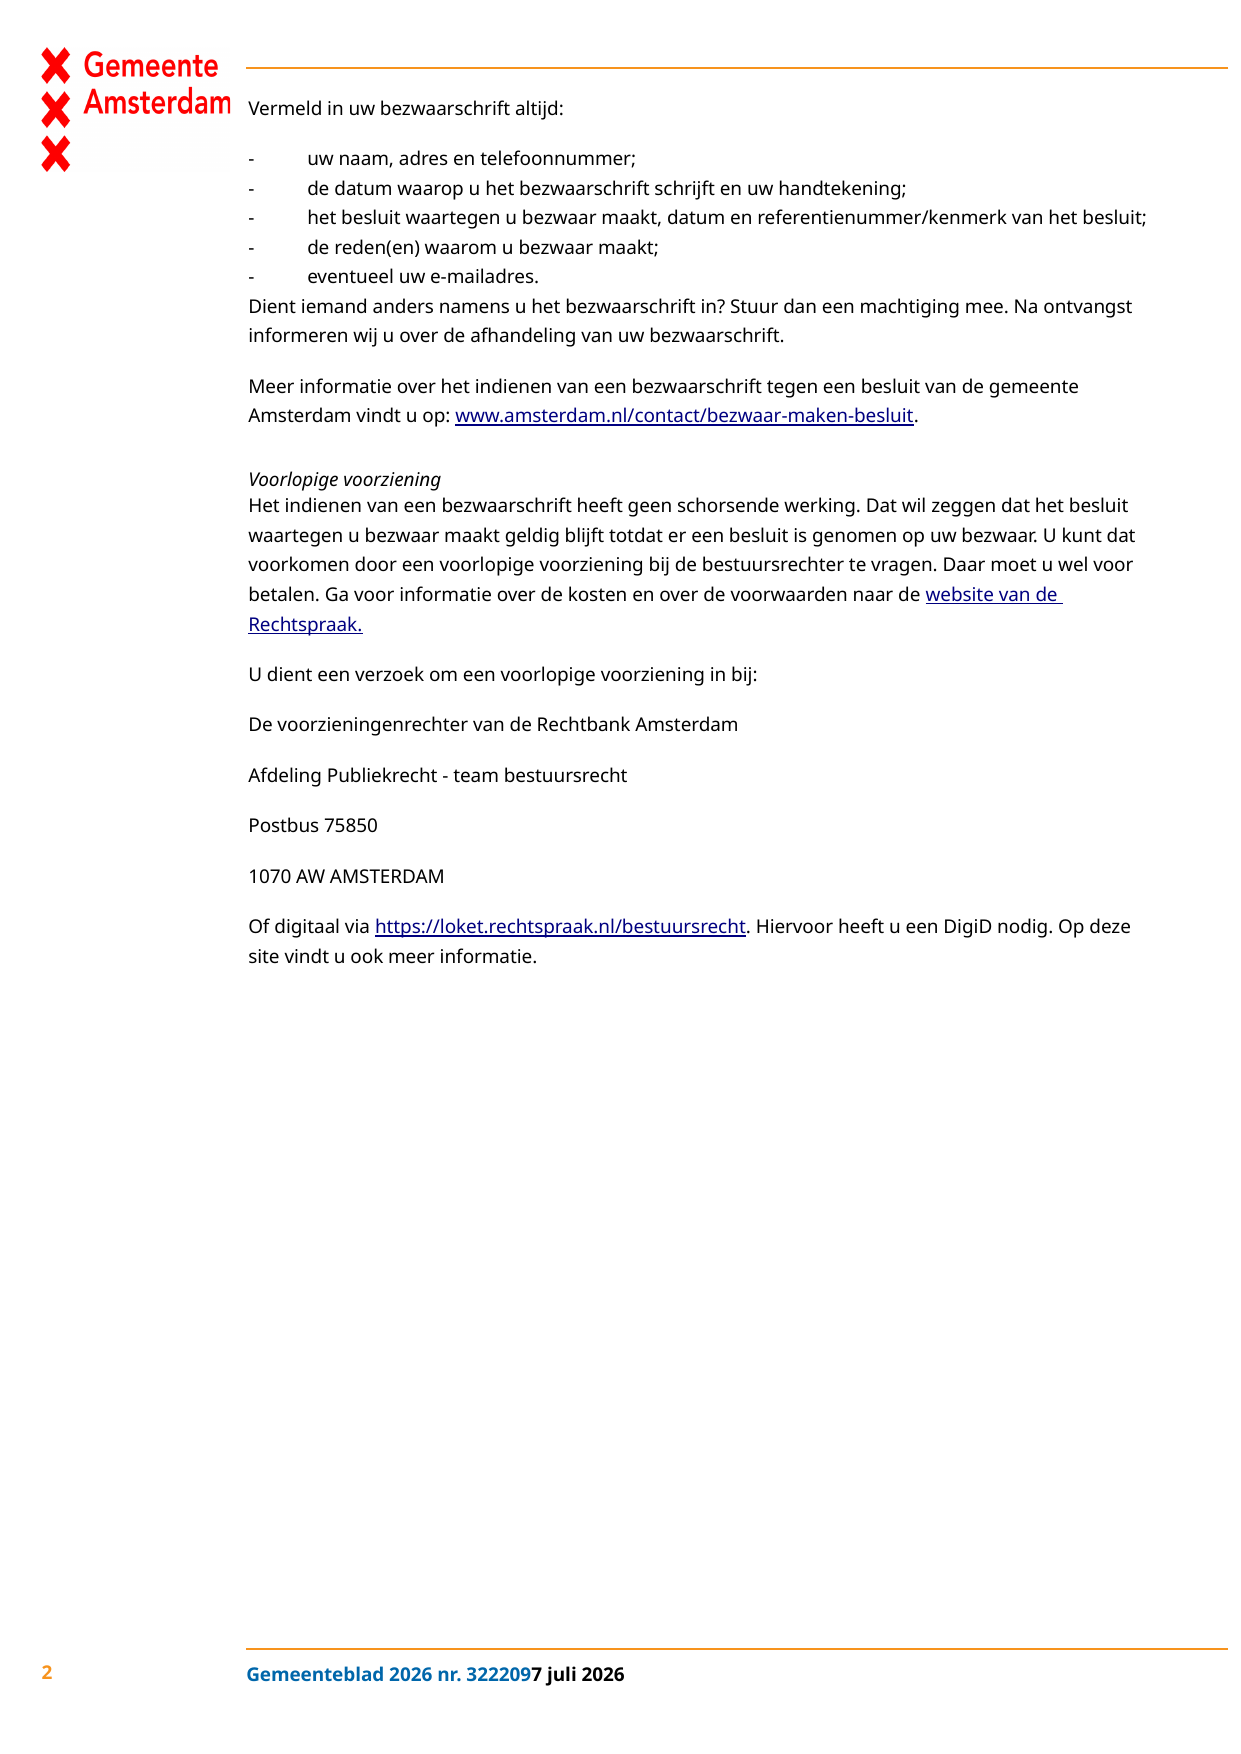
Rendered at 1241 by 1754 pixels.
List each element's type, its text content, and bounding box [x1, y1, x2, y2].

text De voorzieningenrechter van de Rechtbank Amsterdam [248, 712, 1152, 737]
text Afdeling Publiekrecht - team bestuursrecht [248, 762, 1152, 788]
text Het indienen van een bezwaarschrift heeft geen schorsende werking. Dat wil zeggen dat het besluit waartegen u bezwaar maakt geldig blijft totdat er een besluit is genomen op uw bezwaar. U kunt dat voorkomen door een voorlopige voorziening bij de bestuursrechter te vragen. Daar moet u wel voor betalen. Ga voor informatie over de kosten en over de voorwaarden naar de website van de Rechtspraak. [248, 492, 1152, 636]
list het besluit waartegen u bezwaar maakt, datum en referentienummer/kenmerk van het besluit; [248, 204, 1152, 230]
text Voorlopige voorziening [248, 467, 1152, 492]
text Of digitaal via https://loket.rechtspraak.nl/bestuursrecht. Hiervoor heeft u een DigiD nodig. Op deze site vindt u ook meer informatie. [248, 913, 1152, 968]
list eventueel uw e-mailadres. [248, 263, 1152, 289]
picture [41, 47, 231, 172]
text Postbus 75850 [248, 812, 1152, 838]
text Meer informatie over het indienen van een bezwaarschrift tegen een besluit van de gemeente Amsterdam vindt u op: www.amsterdam.nl/contact/bezwaar-maken-besluit. [248, 373, 1152, 428]
text 1070 AW AMSTERDAM [248, 863, 1152, 888]
list uw naam, adres en telefoonnummer; [248, 145, 1152, 171]
text Vermeld in uw bezwaarschrift altijd: [248, 95, 1152, 121]
list de datum waarop u het bezwaarschrift schrijft en uw handtekening; [248, 175, 1152, 201]
list de reden(en) waarom u bezwaar maakt; [248, 234, 1152, 260]
text U dient een verzoek om een voorlopige voorziening in bij: [248, 661, 1152, 687]
text Dient iemand anders namens u het bezwaarschrift in? Stuur dan een machtiging mee. Na ontvangst informeren wij u over de afhandeling van uw bezwaarschrift. [248, 293, 1152, 348]
